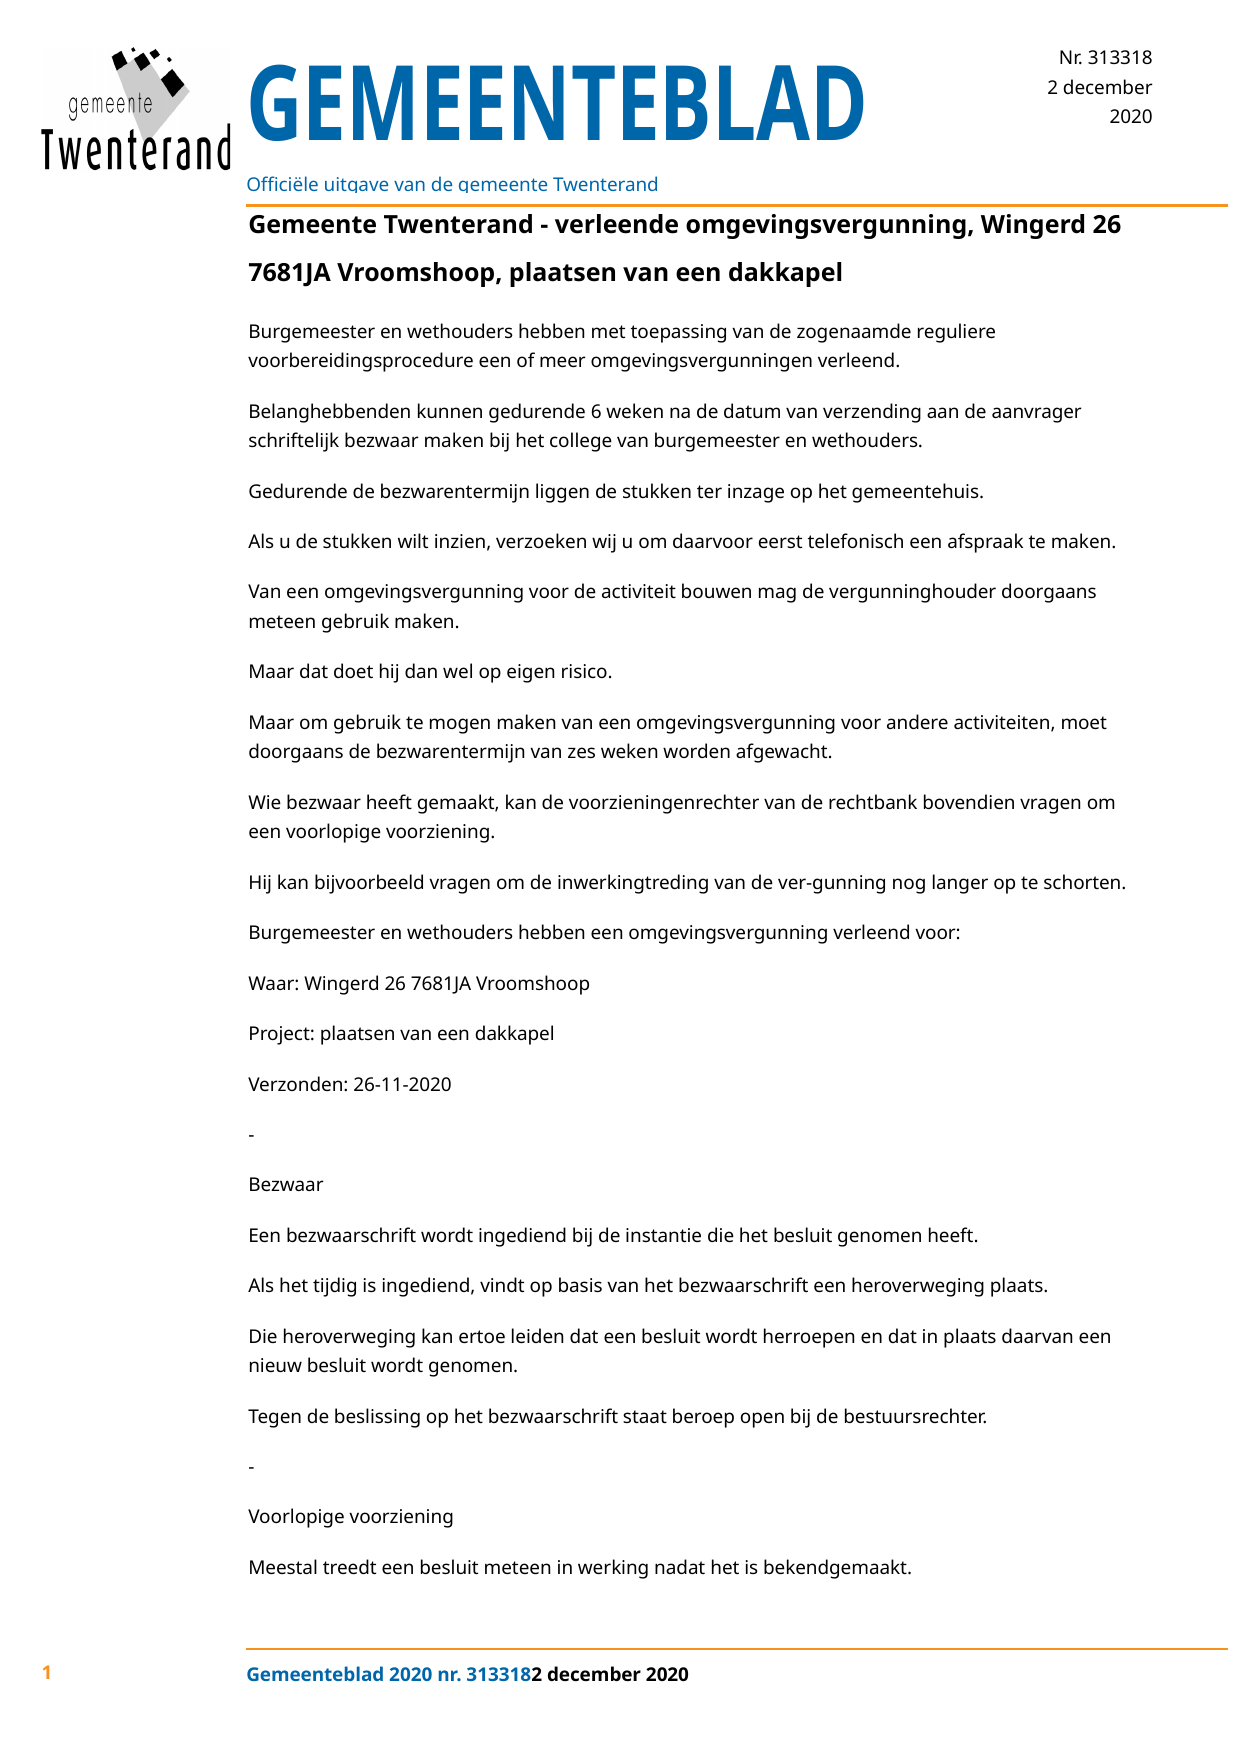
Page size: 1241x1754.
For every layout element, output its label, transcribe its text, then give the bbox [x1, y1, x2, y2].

text Maar om gebruik te mogen maken van een omgevingsvergunning voor andere activiteiten, moet doorgaans de bezwarentermijn van zes weken worden afgewacht. [248, 709, 1152, 764]
text Gemeente Twenterand - verleende omgevingsvergunning, Wingerd 26 7681JA Vroomshoop, plaatsen van een dakkapel [248, 207, 1152, 288]
text Tegen de beslissing op het bezwaarschrift staat beroep open bij de bestuursrechter. [248, 1403, 1152, 1429]
text Burgemeester en wethouders hebben met toepassing van de zogenaamde reguliere voorbereidingsprocedure een of meer omgevingsvergunningen verleend. [248, 318, 1152, 373]
text - [248, 1121, 1152, 1147]
text Bezwaar [248, 1172, 1152, 1197]
text Maar dat doet hij dan wel op eigen risico. [248, 659, 1152, 684]
text Waar: Wingerd 26 7681JA Vroomshoop [248, 970, 1152, 996]
picture [41, 47, 231, 172]
text Wie bezwaar heeft gemaakt, kan de voorzieningenrechter van de rechtbank bovendien vragen om een voorlopige voorziening. [248, 789, 1152, 844]
text Belanghebbenden kunnen gedurende 6 weken na de datum van verzending aan de aanvrager schriftelijk bezwaar maken bij het college van burgemeester en wethouders. [248, 398, 1152, 453]
text Als u de stukken wilt inzien, verzoeken wij u om daarvoor eerst telefonisch een afspraak te maken. [248, 528, 1152, 554]
text Meestal treedt een besluit meteen in werking nadat het is bekendgemaakt. [248, 1554, 1152, 1580]
text - [248, 1453, 1152, 1479]
text Een bezwaarschrift wordt ingediend bij de instantie die het besluit genomen heeft. [248, 1222, 1152, 1248]
text Die heroverweging kan ertoe leiden dat een besluit wordt herroepen en dat in plaats daarvan een nieuw besluit wordt genomen. [248, 1323, 1152, 1378]
text Hij kan bijvoorbeeld vragen om de inwerkingtreding van de ver-gunning nog langer op te schorten. [248, 869, 1152, 895]
text Van een omgevingsvergunning voor de activiteit bouwen mag de vergunninghouder doorgaans meteen gebruik maken. [248, 579, 1152, 634]
text Als het tijdig is ingediend, vindt op basis van het bezwaarschrift een heroverweging plaats. [248, 1272, 1152, 1298]
text Gedurende de bezwarentermijn liggen de stukken ter inzage op het gemeentehuis. [248, 478, 1152, 504]
text Verzonden: 26-11-2020 [248, 1071, 1152, 1097]
text Burgemeester en wethouders hebben een omgevingsvergunning verleend voor: [248, 919, 1152, 945]
text Project: plaatsen van een dakkapel [248, 1020, 1152, 1046]
text Voorlopige voorziening [248, 1504, 1152, 1529]
